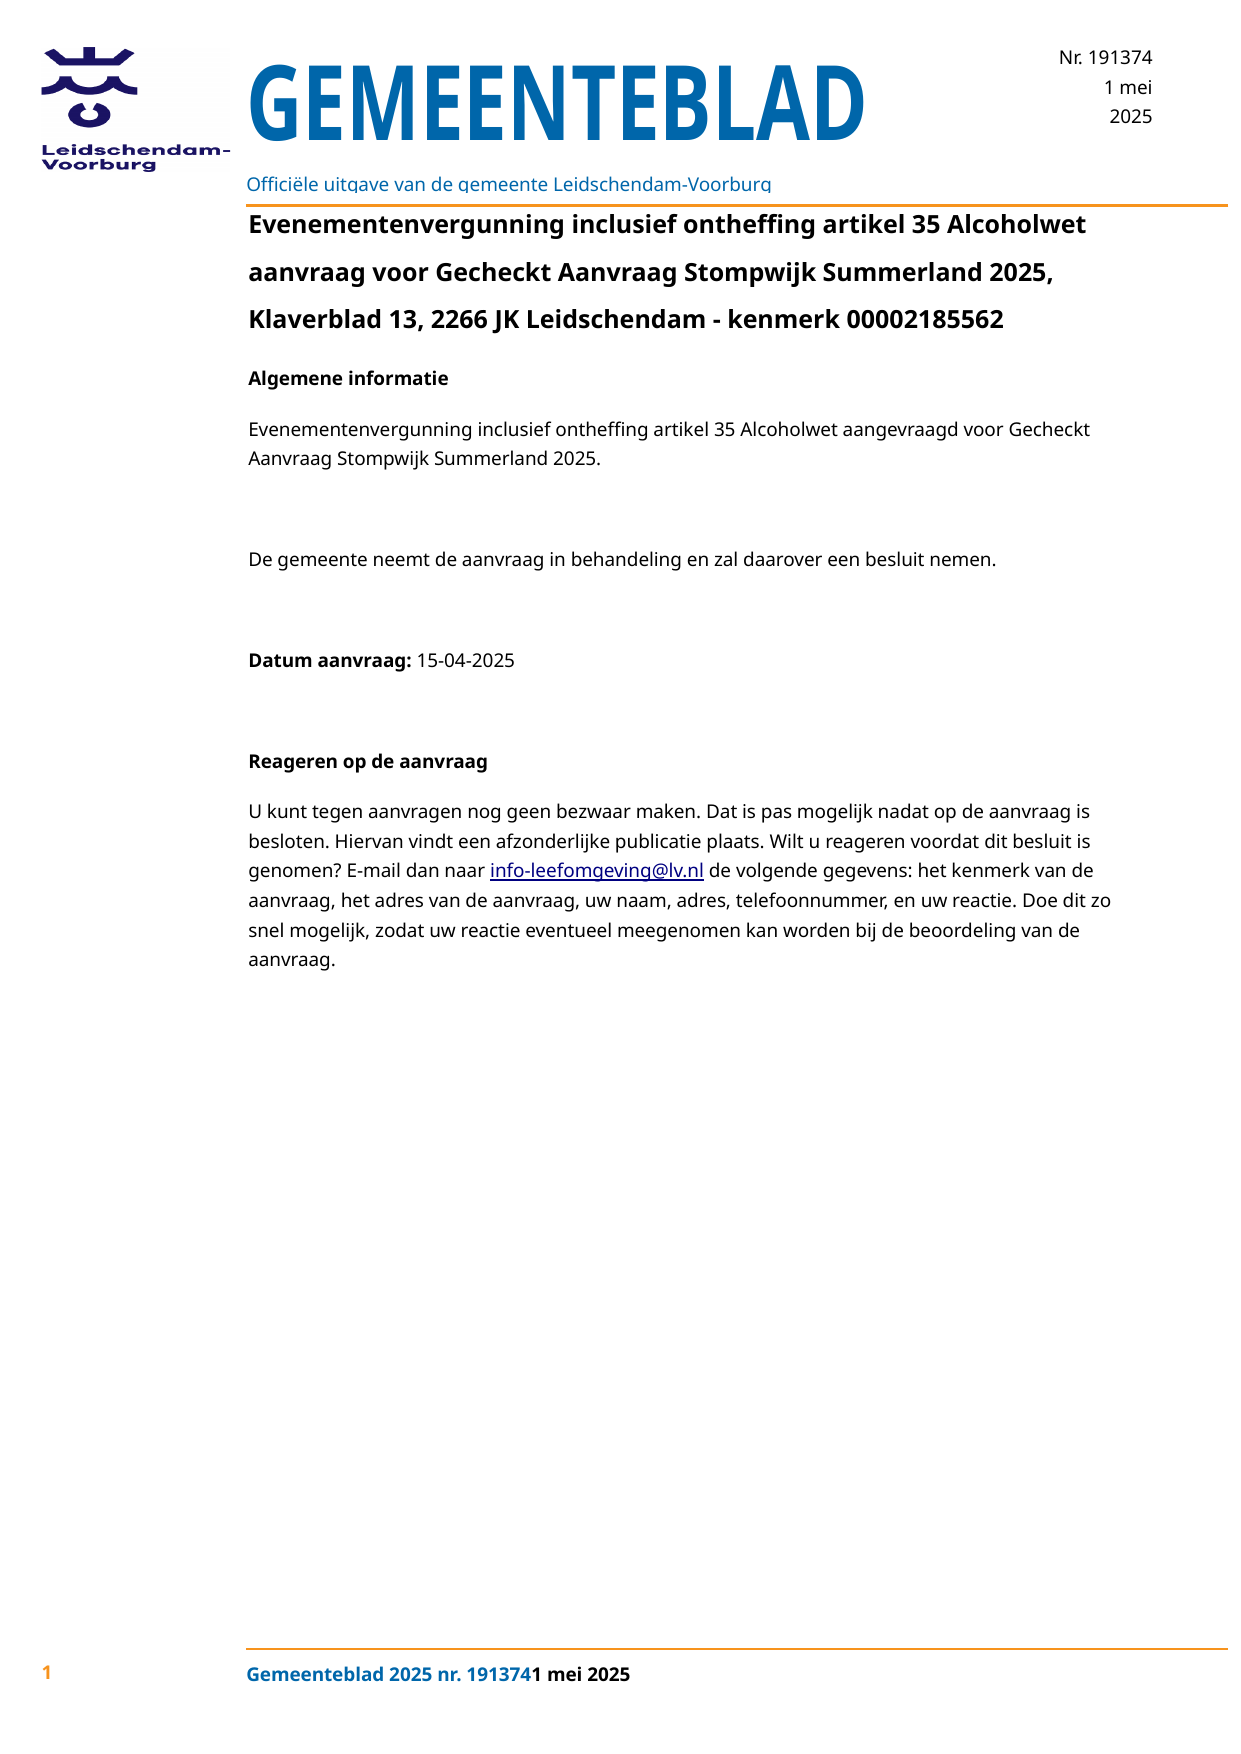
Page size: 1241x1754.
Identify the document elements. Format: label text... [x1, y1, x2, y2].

picture [41, 47, 231, 172]
text U kunt tegen aanvragen nog geen bezwaar maken. Dat is pas mogelijk nadat op de aanvraag is besloten. Hiervan vindt een afzonderlijke publicatie plaats. Wilt u reageren voordat dit besluit is genomen? E-mail dan naar info-leefomgeving@lv.nl de volgende gegevens: het kenmerk van de aanvraag, het adres van de aanvraag, uw naam, adres, telefoonnummer, en uw reactie. Doe dit zo snel mogelijk, zodat uw reactie eventueel meegenomen kan worden bij de beoordeling van de aanvraag. [248, 798, 1152, 972]
text Datum aanvraag: 15-04-2025 [248, 647, 1152, 673]
text De gemeente neemt de aanvraag in behandeling en zal daarover een besluit nemen. [248, 546, 1152, 572]
text Algemene informatie [248, 366, 1152, 391]
text Evenementenvergunning inclusief ontheffing artikel 35 Alcoholwet aanvraag voor Gecheckt Aanvraag Stompwijk Summerland 2025, Klaverblad 13, 2266 JK Leidschendam - kenmerk 00002185562 [248, 207, 1152, 336]
text Evenementenvergunning inclusief ontheffing artikel 35 Alcoholwet aangevraagd voor Gecheckt Aanvraag Stompwijk Summerland 2025. [248, 416, 1152, 471]
text Reageren op de aanvraag [248, 748, 1152, 774]
